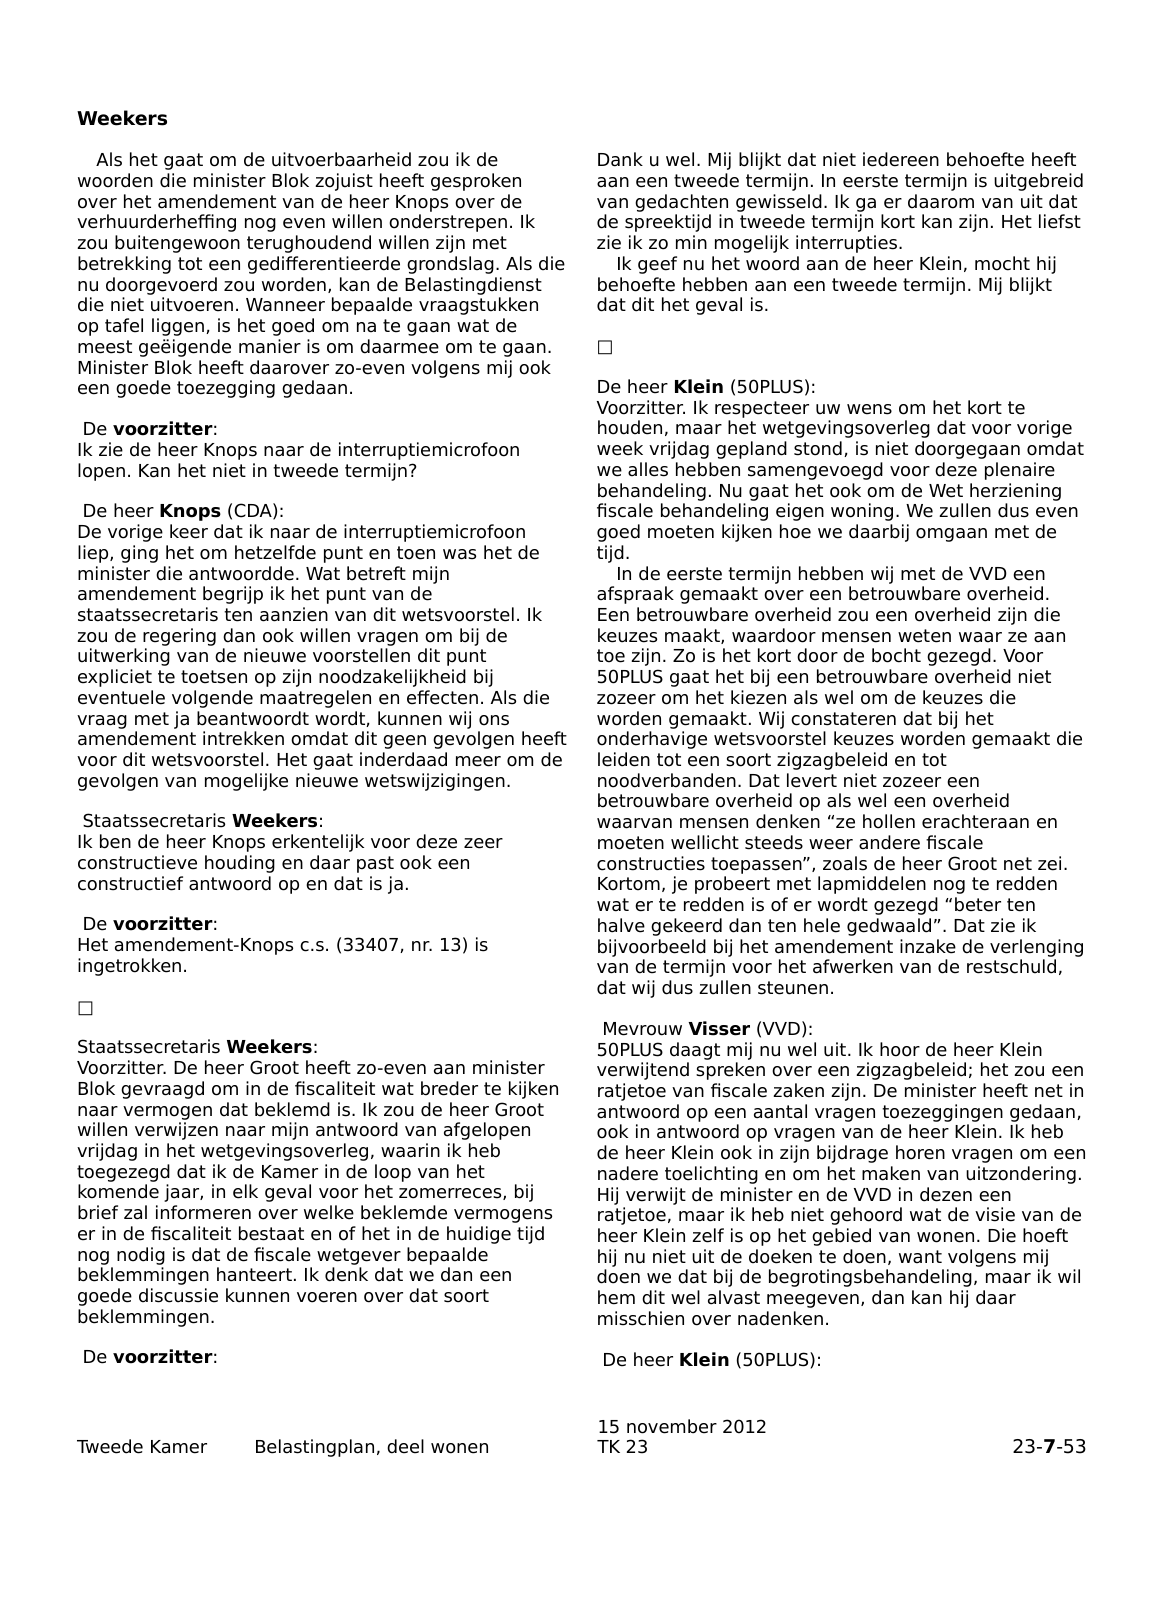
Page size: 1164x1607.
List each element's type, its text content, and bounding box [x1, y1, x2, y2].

text □ [596, 336, 1087, 357]
text In de eerste termijn hebben wij met de VVD een afspraak gemaakt over een betrouwbare overheid. Een betrouwbare overheid zou een overheid zijn die keuzes maakt, waardoor mensen weten waar ze aan toe zijn. Zo is het kort door de bocht gezegd. Voor 50PLUS gaat het bij een betrouwbare overheid niet zozeer om het kiezen als wel om de keuzes die worden gemaakt. Wij constateren dat bij het onderhavige wetsvoorstel keuzes worden gemaakt die leiden tot een soort zigzagbeleid en tot noodverbanden. Dat levert niet zozeer een betrouwbare overheid op als wel een overheid waarvan mensen denken “ze hollen erachteraan en moeten wellicht steeds weer andere fiscale constructies toepassen”, zoals de heer Groot net zei. Kortom, je probeert met lapmiddelen nog te redden wat er te redden is of er wordt gezegd “beter ten halve gekeerd dan ten hele gedwaald”. Dat zie ik bijvoorbeeld bij het amendement inzake de verlenging van de termijn voor het afwerken van de restschuld, dat wij dus zullen steunen. [596, 563, 1087, 999]
text Ik geef nu het woord aan de heer Klein, mocht hij behoefte hebben aan een tweede termijn. Mij blijkt dat dit het geval is. [596, 254, 1087, 316]
text Als het gaat om de uitvoerbaarheid zou ik de woorden die minister Blok zojuist heeft gesproken over het amendement van de heer Knops over de verhuurderheffing nog even willen onderstrepen. Ik zou buitengewoon terughoudend willen zijn met betrekking tot een gedifferentieerde grondslag. Als die nu doorgevoerd zou worden, kan de Belastingdienst die niet uitvoeren. Wanneer bepaalde vraagstukken op tafel liggen, is het goed om na te gaan wat de meest geëigende manier is om daarmee om te gaan. Minister Blok heeft daarover zo-even volgens mij ook een goede toezegging gedaan. [77, 150, 567, 399]
text Ik zie de heer Knops naar de interruptiemicrofoon lopen. Kan het niet in tweede termijn? [77, 440, 567, 481]
text De voorzitter: [77, 1347, 567, 1368]
text De heer Knops (CDA): [77, 501, 567, 522]
text 50PLUS daagt mij nu wel uit. Ik hoor de heer Klein verwijtend spreken over een zigzagbeleid; het zou een ratjetoe van fiscale zaken zijn. De minister heeft net in antwoord op een aantal vragen toezeggingen gedaan, ook in antwoord op vragen van de heer Klein. Ik heb de heer Klein ook in zijn bijdrage horen vragen om een nadere toelichting en om het maken van uitzondering. Hij verwijt de minister en de VVD in dezen een ratjetoe, maar ik heb niet gehoord wat de visie van de heer Klein zelf is op het gebied van wonen. Die hoeft hij nu niet uit de doeken te doen, want volgens mij doen we dat bij de begrotingsbehandeling, maar ik wil hem dit wel alvast meegeven, dan kan hij daar misschien over nadenken. [596, 1039, 1087, 1329]
text De heer Klein (50PLUS): [596, 1349, 1087, 1370]
text De voorzitter: [77, 914, 567, 935]
text □ [77, 996, 567, 1017]
text Voorzitter. Ik respecteer uw wens om het kort te houden, maar het wetgevingsoverleg dat voor vorige week vrijdag gepland stond, is niet doorgegaan omdat we alles hebben samengevoegd voor deze plenaire behandeling. Nu gaat het ook om de Wet herziening fiscale behandeling eigen woning. We zullen dus even goed moeten kijken hoe we daarbij omgaan met de tijd. [596, 397, 1087, 563]
text Dank u wel. Mij blijkt dat niet iedereen behoefte heeft aan een tweede termijn. In eerste termijn is uitgebreid van gedachten gewisseld. Ik ga er daarom van uit dat de spreektijd in tweede termijn kort kan zijn. Het liefst zie ik zo min mogelijk interrupties. [596, 150, 1087, 254]
text De vorige keer dat ik naar de interruptiemicrofoon liep, ging het om hetzelfde punt en toen was het de minister die antwoordde. Wat betreft mijn amendement begrijp ik het punt van de staatssecretaris ten aanzien van dit wetsvoorstel. Ik zou de regering dan ook willen vragen om bij de uitwerking van de nieuwe voorstellen dit punt expliciet te toetsen op zijn noodzakelijkheid bij eventuele volgende maatregelen en effecten. Als die vraag met ja beantwoordt wordt, kunnen wij ons amendement intrekken omdat dit geen gevolgen heeft voor dit wetsvoorstel. Het gaat inderdaad meer om de gevolgen van mogelijke nieuwe wetswijzigingen. [77, 522, 567, 791]
text Mevrouw Visser (VVD): [596, 1019, 1087, 1039]
text Staatssecretaris Weekers: [77, 811, 567, 832]
text De voorzitter: [77, 419, 567, 440]
text Ik ben de heer Knops erkentelijk voor deze zeer constructieve houding en daar past ook een constructief antwoord op en dat is ja. [77, 832, 567, 894]
text Staatssecretaris Weekers: [77, 1037, 567, 1058]
text Het amendement-Knops c.s. (33407, nr. 13) is ingetrokken. [77, 935, 567, 976]
text Voorzitter. De heer Groot heeft zo-even aan minister Blok gevraagd om in de fiscaliteit wat breder te kijken naar vermogen dat beklemd is. Ik zou de heer Groot willen verwijzen naar mijn antwoord van afgelopen vrijdag in het wetgevingsoverleg, waarin ik heb toegezegd dat ik de Kamer in de loop van het komende jaar, in elk geval voor het zomerreces, bij brief zal informeren over welke beklemde vermogens er in de fiscaliteit bestaat en of het in de huidige tijd nog nodig is dat de fiscale wetgever bepaalde beklemmingen hanteert. Ik denk dat we dan een goede discussie kunnen voeren over dat soort beklemmingen. [77, 1058, 567, 1327]
text De heer Klein (50PLUS): [596, 377, 1087, 397]
